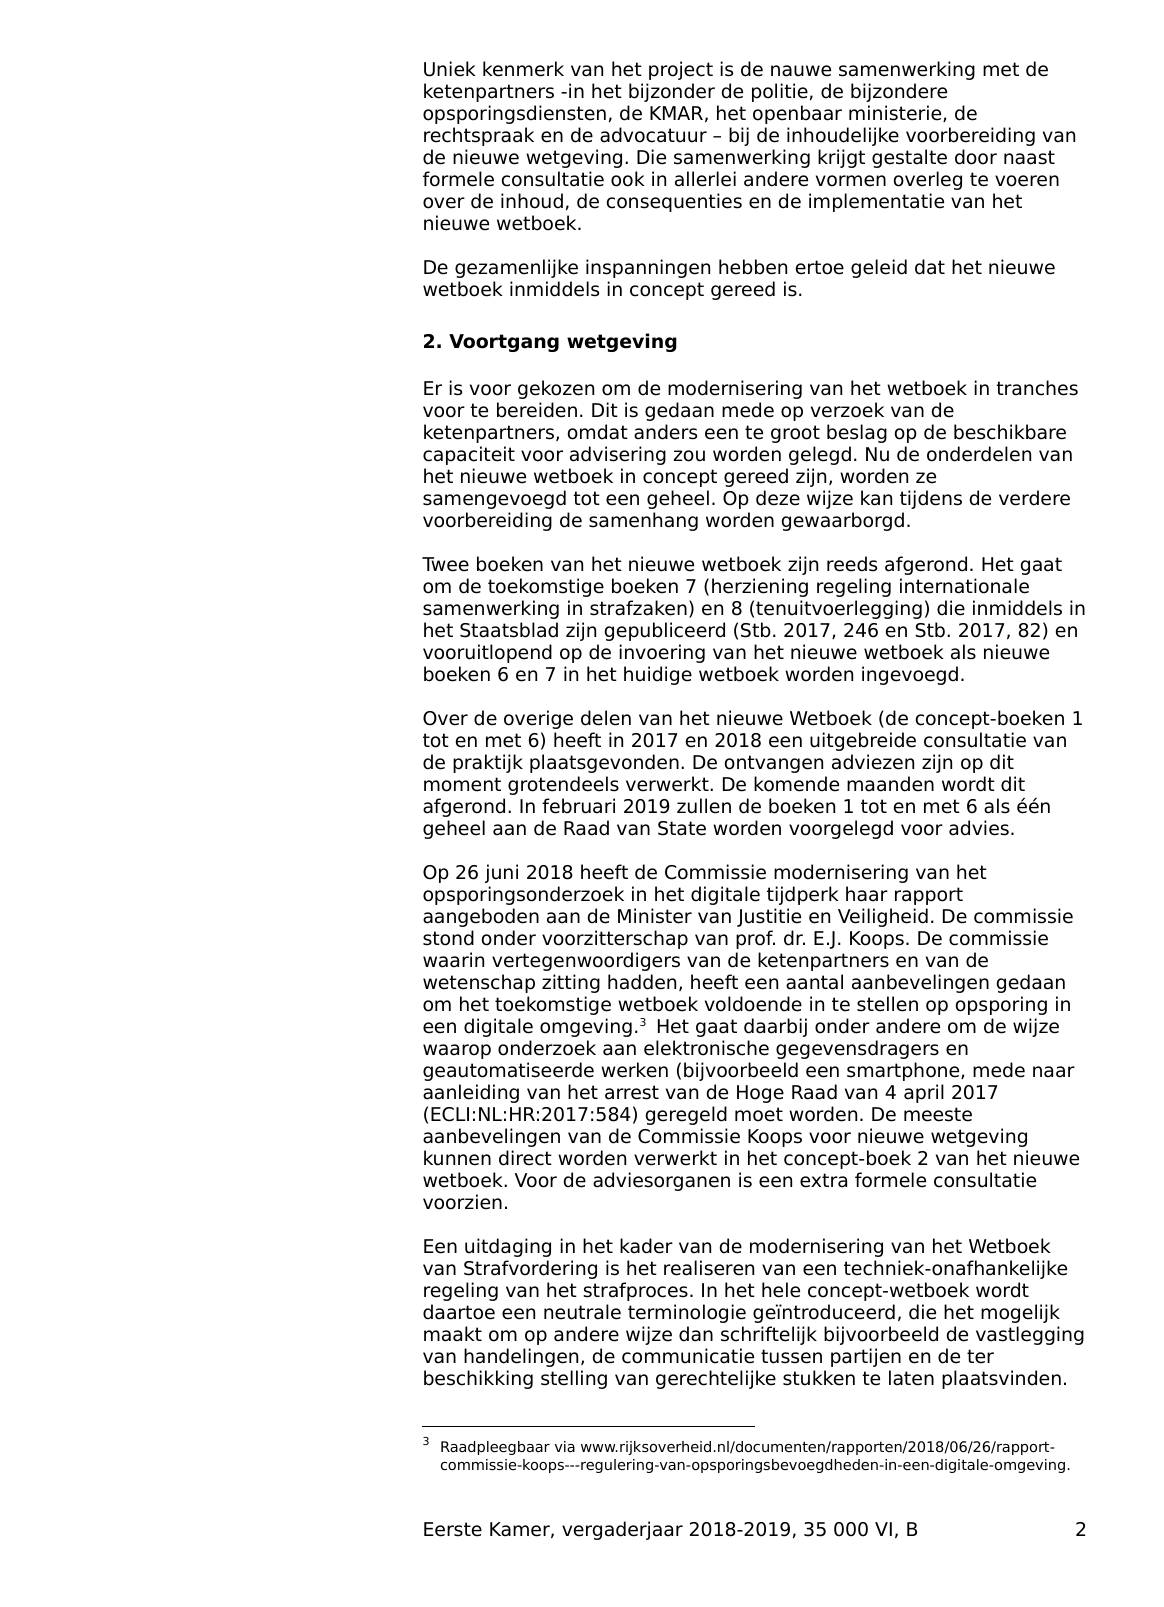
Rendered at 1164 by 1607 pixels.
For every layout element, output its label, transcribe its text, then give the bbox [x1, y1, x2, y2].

text Uniek kenmerk van het project is de nauwe samenwerking met de ketenpartners -in het bijzonder de politie, de bijzondere opsporingsdiensten, de KMAR, het openbaar ministerie, de rechtspraak en de advocatuur – bij de inhoudelijke voorbereiding van de nieuwe wetgeving. Die samenwerking krijgt gestalte door naast formele consultatie ook in allerlei andere vormen overleg te voeren over de inhoud, de consequenties en de implementatie van het nieuwe wetboek. [422, 59, 1087, 235]
text Raadpleegbaar via www.rijksoverheid.nl/documenten/rapporten/2018/06/26/rapport-commissie-koops---regulering-van-opsporingsbevoegdheden-in-een-digitale-omgeving. [422, 1435, 1087, 1474]
subtitle 2. Voortgang wetgeving [422, 331, 1087, 353]
text De gezamenlijke inspanningen hebben ertoe geleid dat het nieuwe wetboek inmiddels in concept gereed is. [422, 257, 1087, 301]
text Een uitdaging in het kader van de modernisering van het Wetboek van Strafvordering is het realiseren van een techniek-onafhankelijke regeling van het strafproces. In het hele concept-wetboek wordt daartoe een neutrale terminologie geïntroduceerd, die het mogelijk maakt om op andere wijze dan schriftelijk bijvoorbeeld de vastlegging van handelingen, de communicatie tussen partijen en de ter beschikking stelling van gerechtelijke stukken te laten plaatsvinden. [422, 1236, 1087, 1390]
text Er is voor gekozen om de modernisering van het wetboek in tranches voor te bereiden. Dit is gedaan mede op verzoek van de ketenpartners, omdat anders een te groot beslag op de beschikbare capaciteit voor advisering zou worden gelegd. Nu de onderdelen van het nieuwe wetboek in concept gereed zijn, worden ze samengevoegd tot een geheel. Op deze wijze kan tijdens de verdere voorbereiding de samenhang worden gewaarborgd. [422, 378, 1087, 532]
text Over de overige delen van het nieuwe Wetboek (de concept-boeken 1 tot en met 6) heeft in 2017 en 2018 een uitgebreide consultatie van de praktijk plaatsgevonden. De ontvangen adviezen zijn op dit moment grotendeels verwerkt. De komende maanden wordt dit afgerond. In februari 2019 zullen de boeken 1 tot en met 6 als één geheel aan de Raad van State worden voorgelegd voor advies. [422, 708, 1087, 840]
text Op 26 juni 2018 heeft de Commissie modernisering van het opsporingsonderzoek in het digitale tijdperk haar rapport aangeboden aan de Minister van Justitie en Veiligheid. De commissie stond onder voorzitterschap van prof. dr. E.J. Koops. De commissie waarin vertegenwoordigers van de ketenpartners en van de wetenschap zitting hadden, heeft een aantal aanbevelingen gedaan om het toekomstige wetboek voldoende in te stellen op opsporing in een digitale omgeving. Het gaat daarbij onder andere om de wijze waarop onderzoek aan elektronische gegevensdragers en geautomatiseerde werken (bijvoorbeeld een smartphone, mede naar aanleiding van het arrest van de Hoge Raad van 4 april 2017 (ECLI:NL:HR:2017:584) geregeld moet worden. De meeste aanbevelingen van de Commissie Koops voor nieuwe wetgeving kunnen direct worden verwerkt in het concept-boek 2 van het nieuwe wetboek. Voor de adviesorganen is een extra formele consultatie voorzien. [422, 862, 1087, 1214]
text Twee boeken van het nieuwe wetboek zijn reeds afgerond. Het gaat om de toekomstige boeken 7 (herziening regeling internationale samenwerking in strafzaken) en 8 (tenuitvoerlegging) die inmiddels in het Staatsblad zijn gepubliceerd (Stb. 2017, 246 en Stb. 2017, 82) en vooruitlopend op de invoering van het nieuwe wetboek als nieuwe boeken 6 en 7 in het huidige wetboek worden ingevoegd. [422, 554, 1087, 686]
